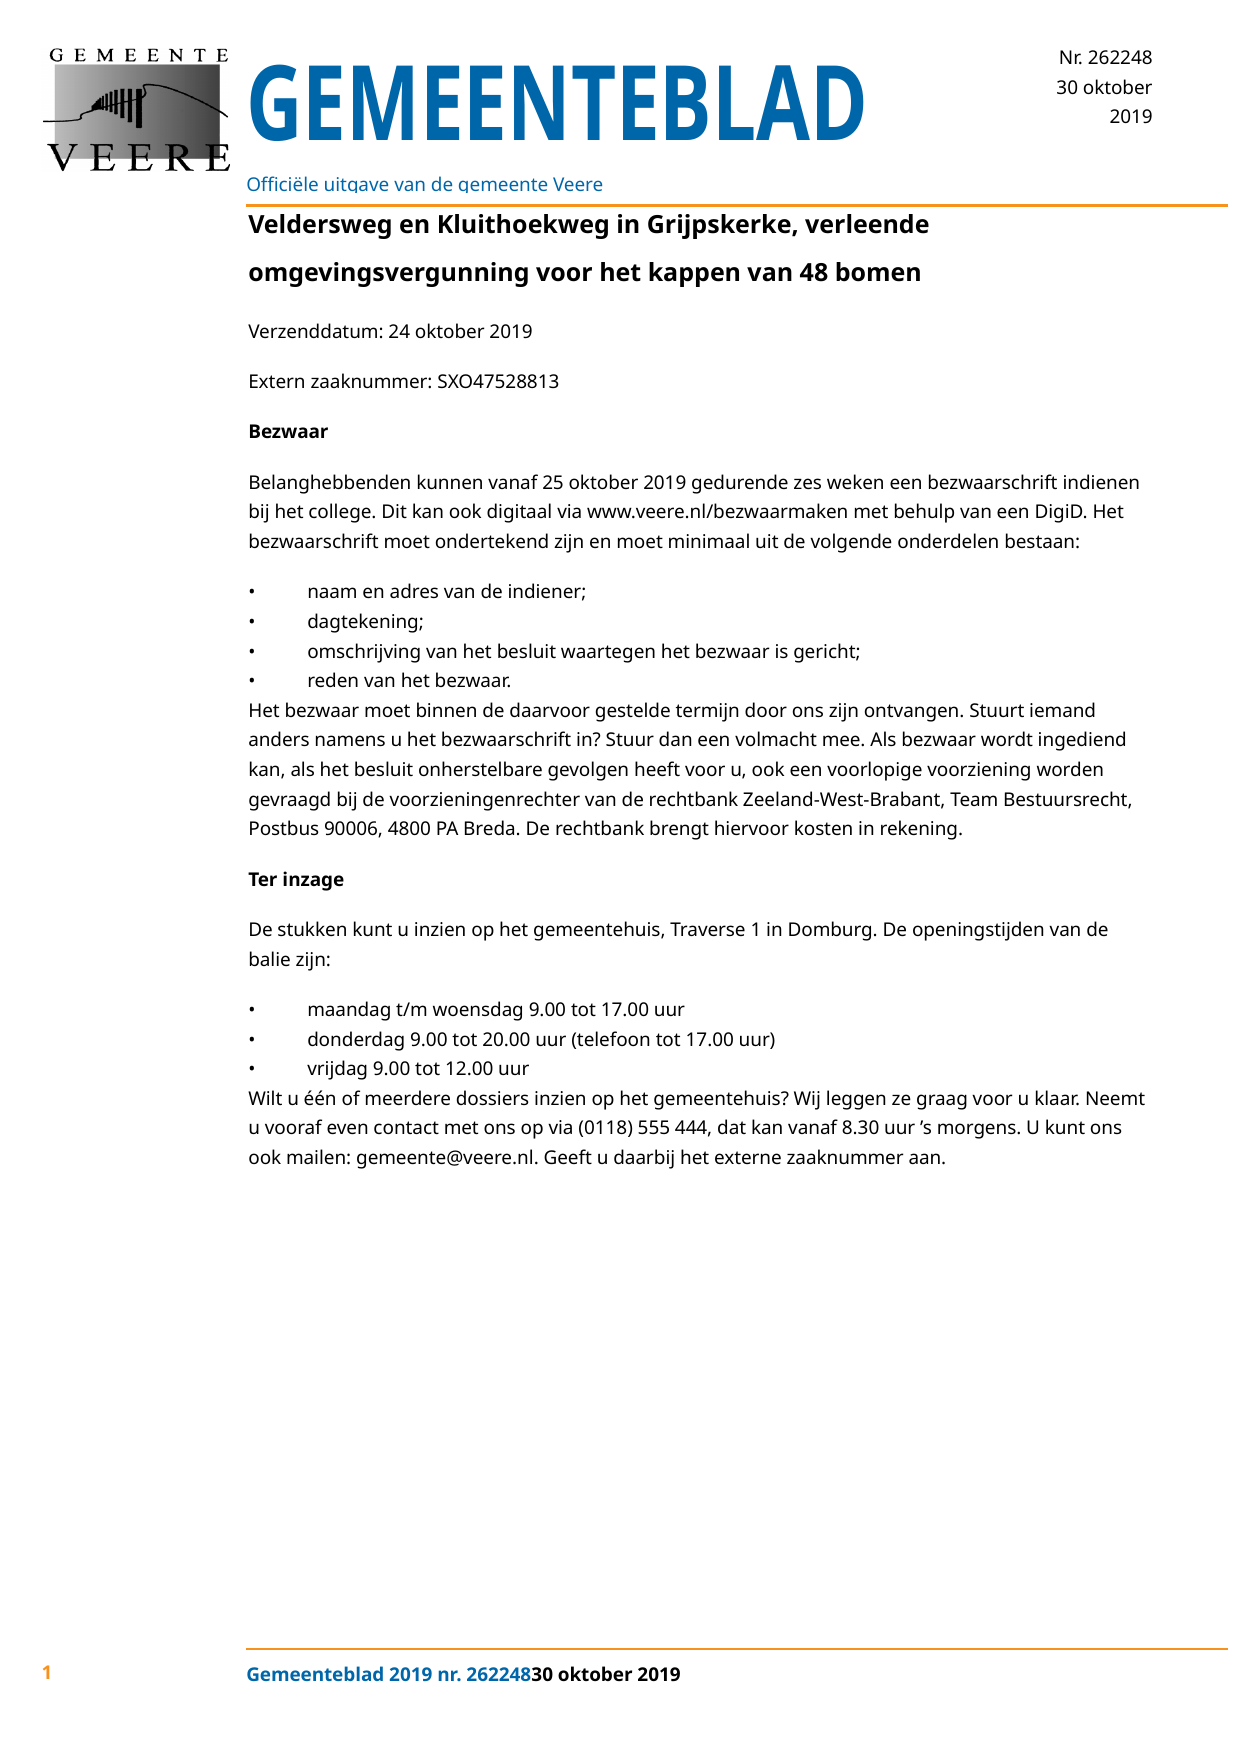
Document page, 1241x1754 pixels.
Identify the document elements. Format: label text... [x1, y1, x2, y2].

text Het bezwaar moet binnen de daarvoor gestelde termijn door ons zijn ontvangen. Stuurt iemand anders namens u het bezwaarschrift in? Stuur dan een volmacht mee. Als bezwaar wordt ingediend kan, als het besluit onherstelbare gevolgen heeft voor u, ook een voorlopige voorziening worden gevraagd bij de voorzieningenrechter van de rechtbank Zeeland-West-Brabant, Team Bestuursrecht, Postbus 90006, 4800 PA Breda. De rechtbank brengt hiervoor kosten in rekening. [248, 697, 1152, 841]
text Ter inzage [248, 866, 1152, 892]
list omschrijving van het besluit waartegen het bezwaar is gericht; [248, 638, 1152, 664]
list donderdag 9.00 tot 20.00 uur (telefoon tot 17.00 uur) [248, 1026, 1152, 1052]
list maandag t/m woensdag 9.00 tot 17.00 uur [248, 996, 1152, 1022]
text Wilt u één of meerdere dossiers inzien op het gemeentehuis? Wij leggen ze graag voor u klaar. Neemt u vooraf even contact met ons op via (0118) 555 444, dat kan vanaf 8.30 uur ’s morgens. U kunt ons ook mailen: gemeente@veere.nl. Geeft u daarbij het externe zaaknummer aan. [248, 1085, 1152, 1170]
list reden van het bezwaar. [248, 667, 1152, 693]
text Bezwaar [248, 419, 1152, 444]
text De stukken kunt u inzien op het gemeentehuis, Traverse 1 in Domburg. De openingstijden van de balie zijn: [248, 916, 1152, 972]
text Extern zaaknummer: SXO47528813 [248, 368, 1152, 394]
list vrijdag 9.00 tot 12.00 uur [248, 1055, 1152, 1081]
text Belanghebbenden kunnen vanaf 25 oktober 2019 gedurende zes weken een bezwaarschrift indienen bij het college. Dit kan ook digitaal via www.veere.nl/bezwaarmaken met behulp van een DigiD. Het bezwaarschrift moet ondertekend zijn en moet minimaal uit de volgende onderdelen bestaan: [248, 469, 1152, 554]
list naam en adres van de indiener; [248, 579, 1152, 604]
text Veldersweg en Kluithoekweg in Grijpskerke, verleende omgevingsvergunning voor het kappen van 48 bomen [248, 207, 1152, 288]
text Verzenddatum: 24 oktober 2019 [248, 318, 1152, 344]
list dagtekening; [248, 608, 1152, 634]
picture [41, 47, 231, 172]
